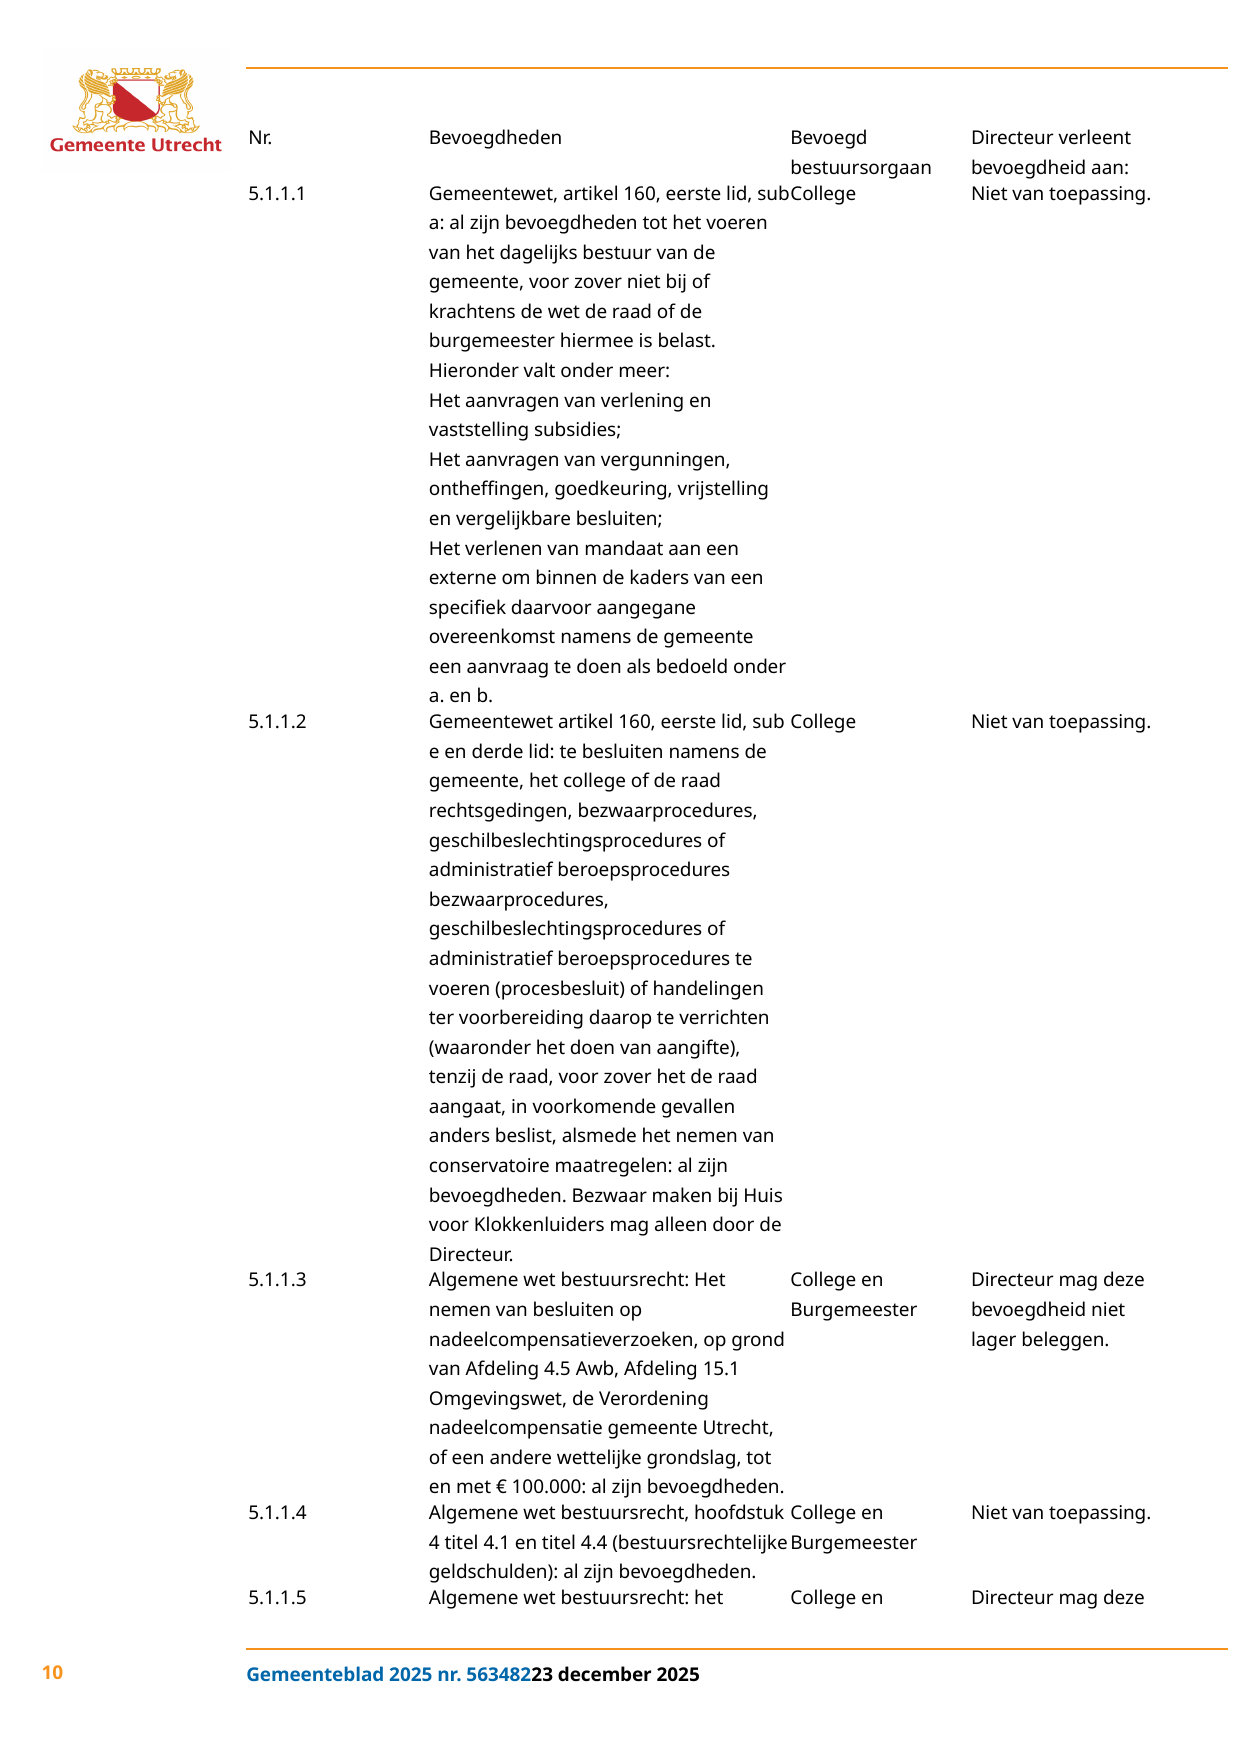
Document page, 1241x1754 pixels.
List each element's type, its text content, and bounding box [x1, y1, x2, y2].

table_cell 5.1.1.3 [248, 1267, 429, 1499]
table_cell 5.1.1.4 [248, 1500, 429, 1584]
table_cell Directeur mag deze bevoegdheid niet lager beleggen. [971, 1267, 1152, 1499]
table_cell Algemene wet bestuursrecht: het [429, 1584, 790, 1610]
table_cell Niet van toepassing. [971, 1500, 1152, 1584]
table_header Bevoegd bestuursorgaan [790, 125, 971, 180]
table_cell Algemene wet bestuursrecht: Het nemen van besluiten op nadeelcompensatieverzoeken, op grond van Afdeling 4.5 Awb, Afdeling 15.1 Omgevingswet, de Verordening nadeelcompensatie gemeente Utrecht, of een andere wettelijke grondslag, tot en met € 100.000: al zijn bevoegdheden. [429, 1267, 790, 1499]
table_cell College en Burgemeester [790, 1267, 971, 1499]
table_cell 5.1.1.1 [248, 180, 429, 708]
table_cell Directeur mag deze [971, 1584, 1152, 1610]
table_cell Gemeentewet artikel 160, eerste lid, sub e en derde lid: te besluiten namens de gemeente, het college of de raad rechtsgedingen, bezwaarprocedures, geschilbeslechtingsprocedures of administratief beroepsprocedures bezwaarprocedures, geschilbeslechtingsprocedures of administratief beroepsprocedures te voeren (procesbesluit) of handelingen ter voorbereiding daarop te verrichten (waaronder het doen van aangifte), tenzij de raad, voor zover het de raad aangaat, in voorkomende gevallen anders beslist, alsmede het nemen van conservatoire maatregelen: al zijn bevoegdheden. Bezwaar maken bij Huis voor Klokkenluiders mag alleen door de Directeur. [429, 709, 790, 1267]
table_cell Gemeentewet, artikel 160, eerste lid, sub a: al zijn bevoegdheden tot het voeren van het dagelijks bestuur van de gemeente, voor zover niet bij of krachtens de wet de raad of de burgemeester hiermee is belast. Hieronder valt onder meer: Het aanvragen van verlening en vaststelling subsidies; Het aanvragen van vergunningen, ontheffingen, goedkeuring, vrijstelling en vergelijkbare besluiten; Het verlenen van mandaat aan een externe om binnen de kaders van een specifiek daarvoor aangegane overeenkomst namens de gemeente een aanvraag te doen als bedoeld onder a. en b. [429, 180, 790, 708]
table_cell College [790, 709, 971, 1267]
table_cell 5.1.1.5 [248, 1584, 429, 1610]
table_cell Niet van toepassing. [971, 709, 1152, 1267]
table_cell College [790, 180, 971, 708]
picture [41, 47, 231, 172]
table_header Nr. [248, 125, 429, 180]
table_header Bevoegdheden [429, 125, 790, 180]
table_cell College en Burgemeester [790, 1500, 971, 1584]
table_cell Niet van toepassing. [971, 180, 1152, 708]
table_cell Algemene wet bestuursrecht, hoofdstuk 4 titel 4.1 en titel 4.4 (bestuursrechtelijke geldschulden): al zijn bevoegdheden. [429, 1500, 790, 1584]
table_cell College en [790, 1584, 971, 1610]
table_cell 5.1.1.2 [248, 709, 429, 1267]
table_header Directeur verleent bevoegdheid aan: [971, 125, 1152, 180]
